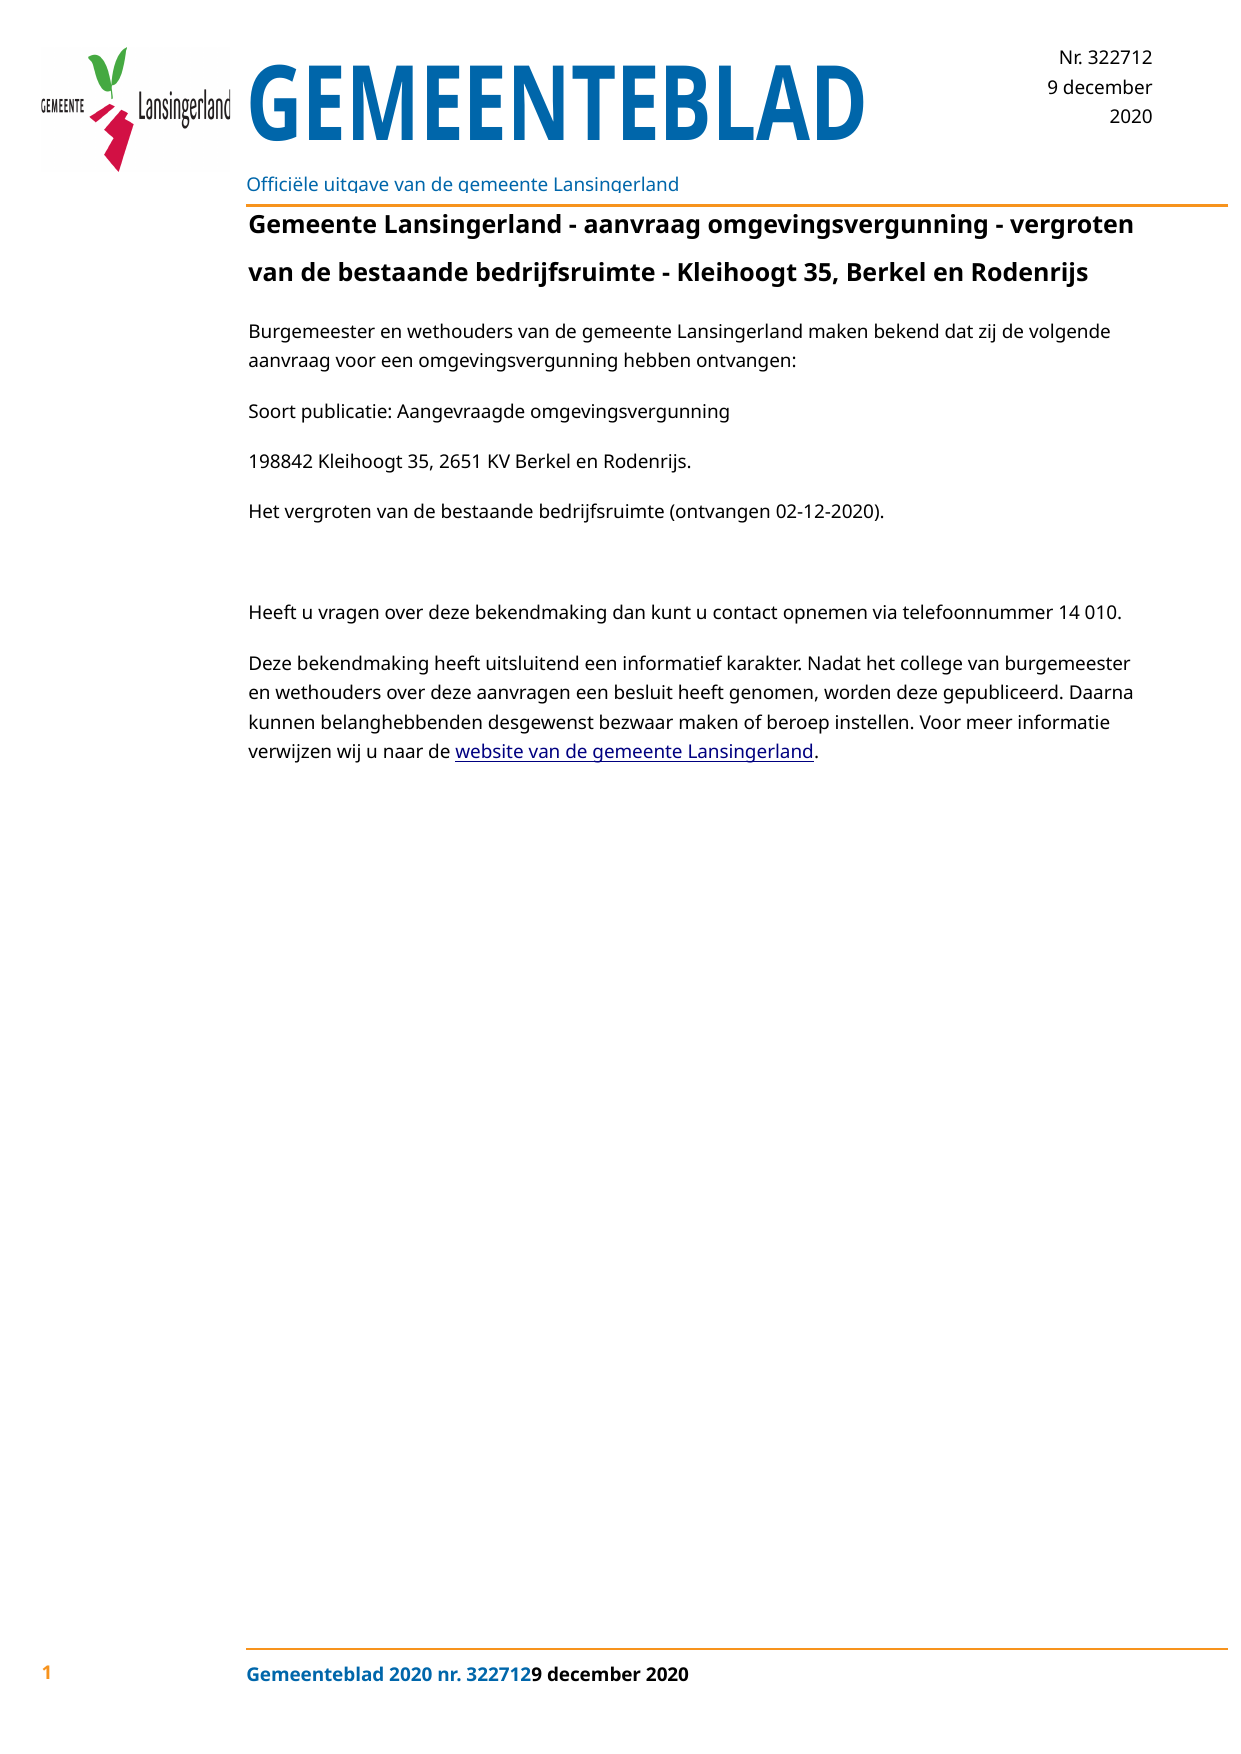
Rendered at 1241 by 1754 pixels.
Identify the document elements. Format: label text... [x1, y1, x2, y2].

text Het vergroten van de bestaande bedrijfsruimte (ontvangen 02-12-2020). [248, 499, 1152, 524]
text 198842 Kleihoogt 35, 2651 KV Berkel en Rodenrijs. [248, 448, 1152, 474]
text Gemeente Lansingerland - aanvraag omgevingsvergunning - vergroten van de bestaande bedrijfsruimte - Kleihoogt 35, Berkel en Rodenrijs [248, 207, 1152, 288]
text Soort publicatie: Aangevraagde omgevingsvergunning [248, 398, 1152, 424]
text Heeft u vragen over deze bekendmaking dan kunt u contact opnemen via telefoonnummer 14 010. [248, 599, 1152, 625]
text Burgemeester en wethouders van de gemeente Lansingerland maken bekend dat zij de volgende aanvraag voor een omgevingsvergunning hebben ontvangen: [248, 318, 1152, 373]
picture [41, 47, 231, 172]
text Deze bekendmaking heeft uitsluitend een informatief karakter. Nadat het college van burgemeester en wethouders over deze aanvragen een besluit heeft genomen, worden deze gepubliceerd. Daarna kunnen belanghebbenden desgewenst bezwaar maken of beroep instellen. Voor meer informatie verwijzen wij u naar de website van de gemeente Lansingerland. [248, 650, 1152, 764]
